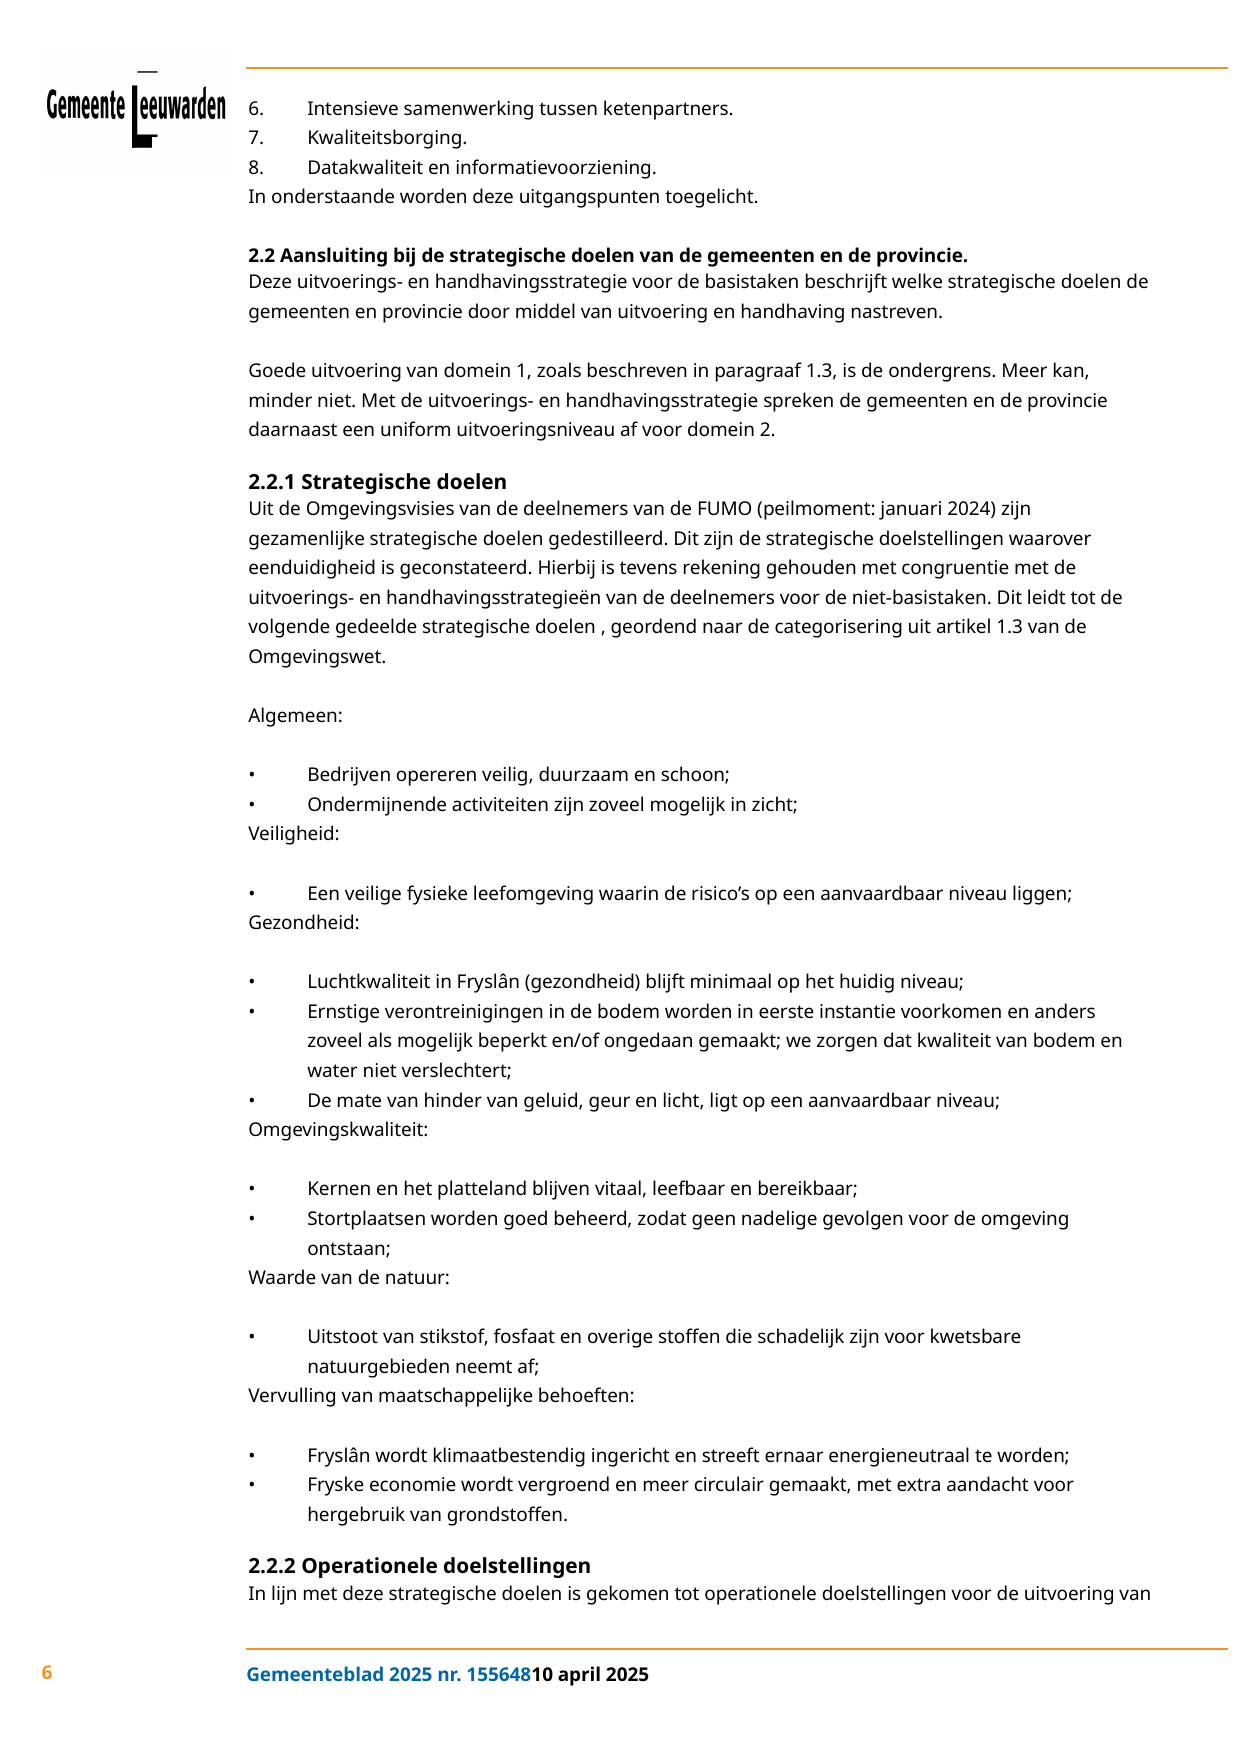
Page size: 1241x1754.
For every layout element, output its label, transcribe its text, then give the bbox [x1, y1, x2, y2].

list Datakwaliteit en informatievoorziening. [248, 154, 1152, 180]
picture [41, 47, 231, 172]
text In lijn met deze strategische doelen is gekomen tot operationele doelstellingen voor de uitvoering van [248, 1580, 1152, 1606]
text Uit de Omgevingsvisies van de deelnemers van de FUMO (peilmoment: januari 2024) zijn gezamenlijke strategische doelen gedestilleerd. Dit zijn de strategische doelstellingen waarover eenduidigheid is geconstateerd. Hierbij is tevens rekening gehouden met congruentie met de uitvoerings- en handhavingsstrategieën van de deelnemers voor de niet-basistaken. Dit leidt tot de volgende gedeelde strategische doelen , geordend naar de categorisering uit artikel 1.3 van de Omgevingswet. [248, 495, 1152, 669]
list Stortplaatsen worden goed beheerd, zodat geen nadelige gevolgen voor de omgeving ontstaan; [248, 1205, 1152, 1261]
text Veiligheid: [248, 821, 1152, 846]
text Omgevingskwaliteit: [248, 1116, 1152, 1142]
text 2.2.1 Strategische doelen [248, 467, 1152, 495]
text Vervulling van maatschappelijke behoeften: [248, 1383, 1152, 1408]
list Ondermijnende activiteiten zijn zoveel mogelijk in zicht; [248, 791, 1152, 817]
list Ernstige verontreinigingen in de bodem worden in eerste instantie voorkomen en anders zoveel als mogelijk beperkt en/of ongedaan gemaakt; we zorgen dat kwaliteit van bodem en water niet verslechtert; [248, 998, 1152, 1083]
list De mate van hinder van geluid, geur en licht, ligt op een aanvaardbaar niveau; [248, 1087, 1152, 1113]
list Kwaliteitsborging. [248, 124, 1152, 150]
list Intensieve samenwerking tussen ketenpartners. [248, 95, 1152, 121]
list Een veilige fysieke leefomgeving waarin de risico’s op een aanvaardbaar niveau liggen; [248, 880, 1152, 906]
text Goede uitvoering van domein 1, zoals beschreven in paragraaf 1.3, is de ondergrens. Meer kan, minder niet. Met de uitvoerings- en handhavingsstrategie spreken de gemeenten en de provincie daarnaast een uniform uitvoeringsniveau af voor domein 2. [248, 357, 1152, 442]
list Luchtkwaliteit in Fryslân (gezondheid) blijft minimaal op het huidig niveau; [248, 968, 1152, 994]
list Uitstoot van stikstof, fosfaat en overige stoffen die schadelijk zijn voor kwetsbare natuurgebieden neemt af; [248, 1323, 1152, 1379]
list Fryslân wordt klimaatbestendig ingericht en streeft ernaar energieneutraal te worden; [248, 1442, 1152, 1468]
text Gezondheid: [248, 909, 1152, 935]
text Algemeen: [248, 702, 1152, 728]
text In onderstaande worden deze uitgangspunten toegelicht. [248, 183, 1152, 209]
text 2.2 Aansluiting bij de strategische doelen van de gemeenten en de provincie. [248, 243, 1152, 268]
list Kernen en het platteland blijven vitaal, leefbaar en bereikbaar; [248, 1176, 1152, 1201]
list Fryske economie wordt vergroend en meer circulair gemaakt, met extra aandacht voor hergebruik van grondstoffen. [248, 1471, 1152, 1527]
text 2.2.2 Operationele doelstellingen [248, 1551, 1152, 1580]
list Bedrijven opereren veilig, duurzaam en schoon; [248, 761, 1152, 787]
text Deze uitvoerings- en handhavingsstrategie voor de basistaken beschrijft welke strategische doelen de gemeenten en provincie door middel van uitvoering en handhaving nastreven. [248, 268, 1152, 324]
text Waarde van de natuur: [248, 1264, 1152, 1290]
